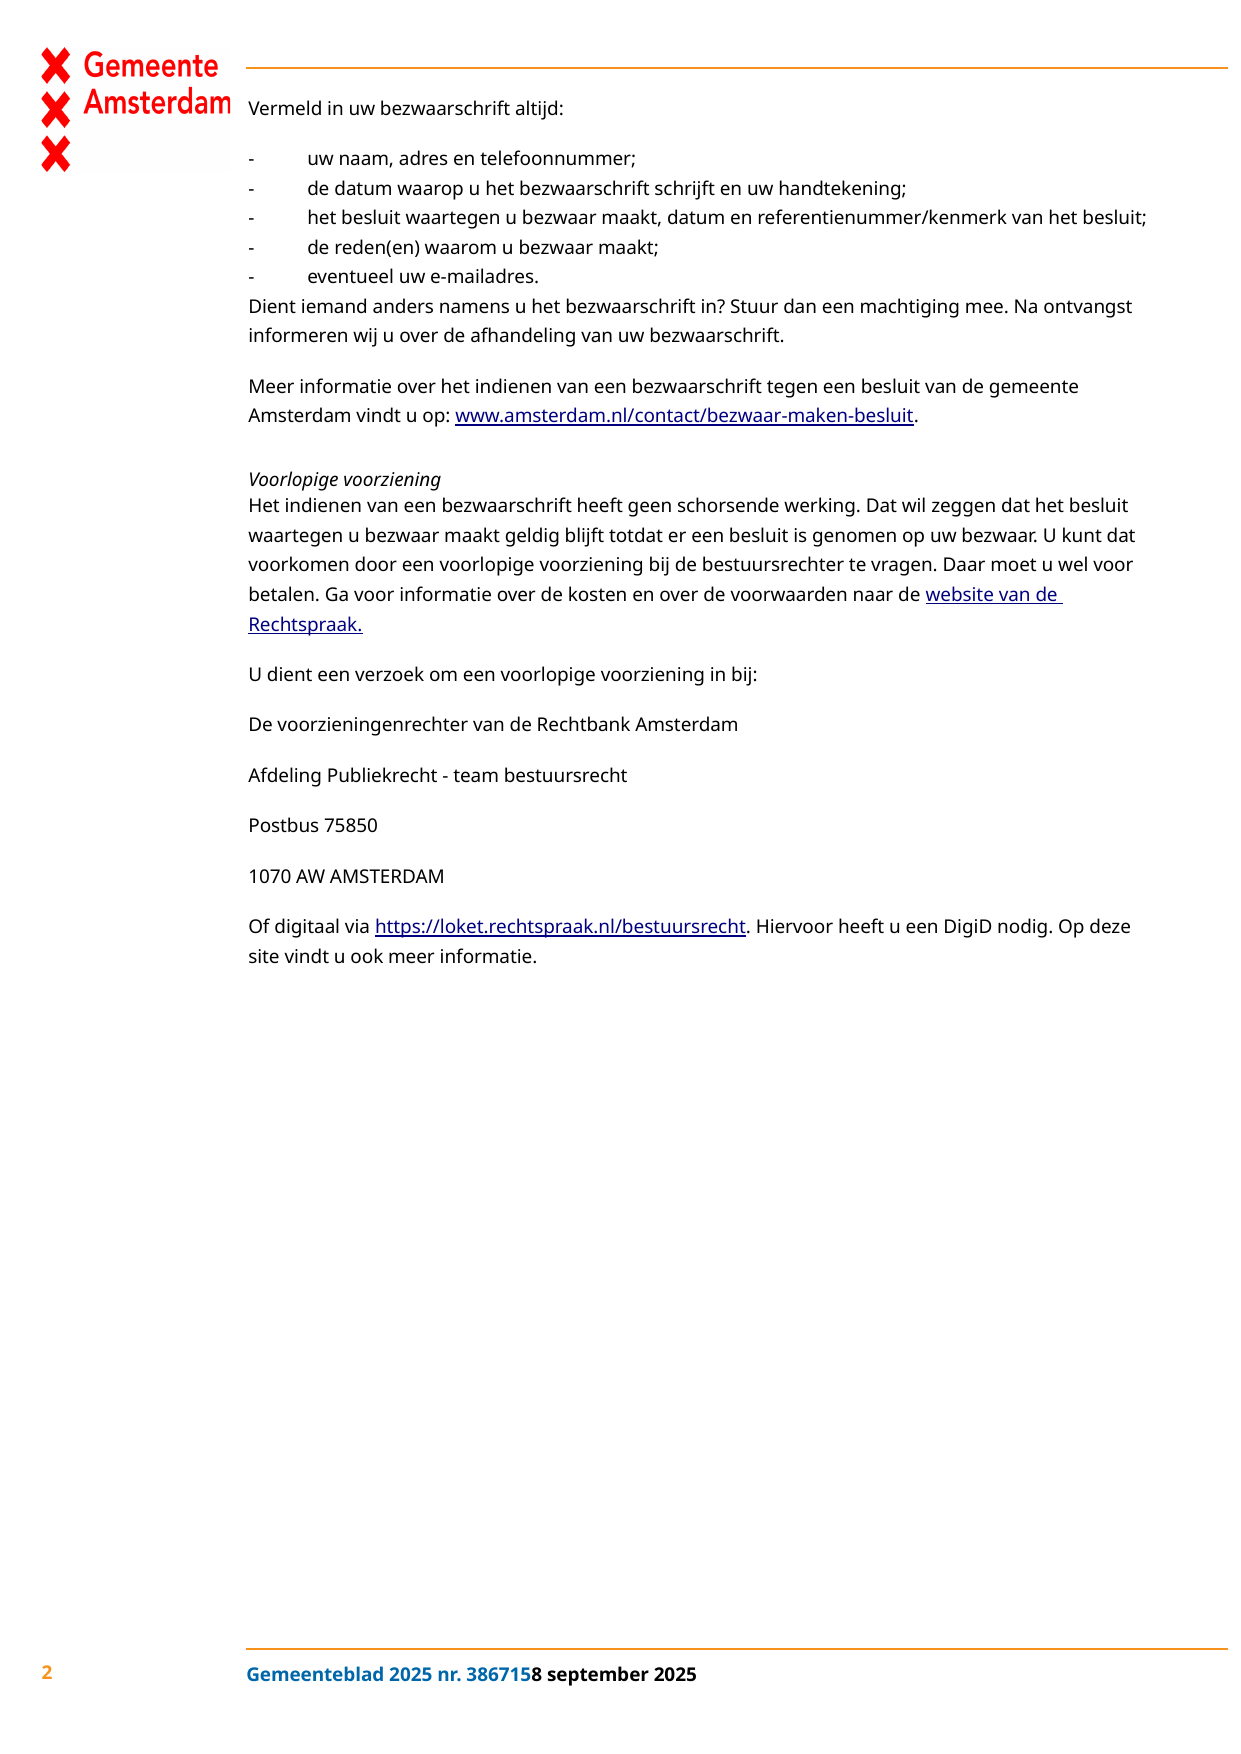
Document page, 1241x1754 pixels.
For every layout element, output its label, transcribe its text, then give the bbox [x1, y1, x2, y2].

text Voorlopige voorziening [248, 467, 1152, 492]
list het besluit waartegen u bezwaar maakt, datum en referentienummer/kenmerk van het besluit; [248, 204, 1152, 230]
list de datum waarop u het bezwaarschrift schrijft en uw handtekening; [248, 175, 1152, 201]
text Afdeling Publiekrecht - team bestuursrecht [248, 762, 1152, 788]
picture [41, 47, 231, 172]
text Of digitaal via https://loket.rechtspraak.nl/bestuursrecht. Hiervoor heeft u een DigiD nodig. Op deze site vindt u ook meer informatie. [248, 913, 1152, 968]
list de reden(en) waarom u bezwaar maakt; [248, 234, 1152, 260]
text Postbus 75850 [248, 812, 1152, 838]
list eventueel uw e-mailadres. [248, 263, 1152, 289]
text Dient iemand anders namens u het bezwaarschrift in? Stuur dan een machtiging mee. Na ontvangst informeren wij u over de afhandeling van uw bezwaarschrift. [248, 293, 1152, 348]
text De voorzieningenrechter van de Rechtbank Amsterdam [248, 712, 1152, 737]
text Het indienen van een bezwaarschrift heeft geen schorsende werking. Dat wil zeggen dat het besluit waartegen u bezwaar maakt geldig blijft totdat er een besluit is genomen op uw bezwaar. U kunt dat voorkomen door een voorlopige voorziening bij de bestuursrechter te vragen. Daar moet u wel voor betalen. Ga voor informatie over de kosten en over de voorwaarden naar de website van de Rechtspraak. [248, 492, 1152, 636]
text Meer informatie over het indienen van een bezwaarschrift tegen een besluit van de gemeente Amsterdam vindt u op: www.amsterdam.nl/contact/bezwaar-maken-besluit. [248, 373, 1152, 428]
text U dient een verzoek om een voorlopige voorziening in bij: [248, 661, 1152, 687]
text 1070 AW AMSTERDAM [248, 863, 1152, 888]
list uw naam, adres en telefoonnummer; [248, 145, 1152, 171]
text Vermeld in uw bezwaarschrift altijd: [248, 95, 1152, 121]
